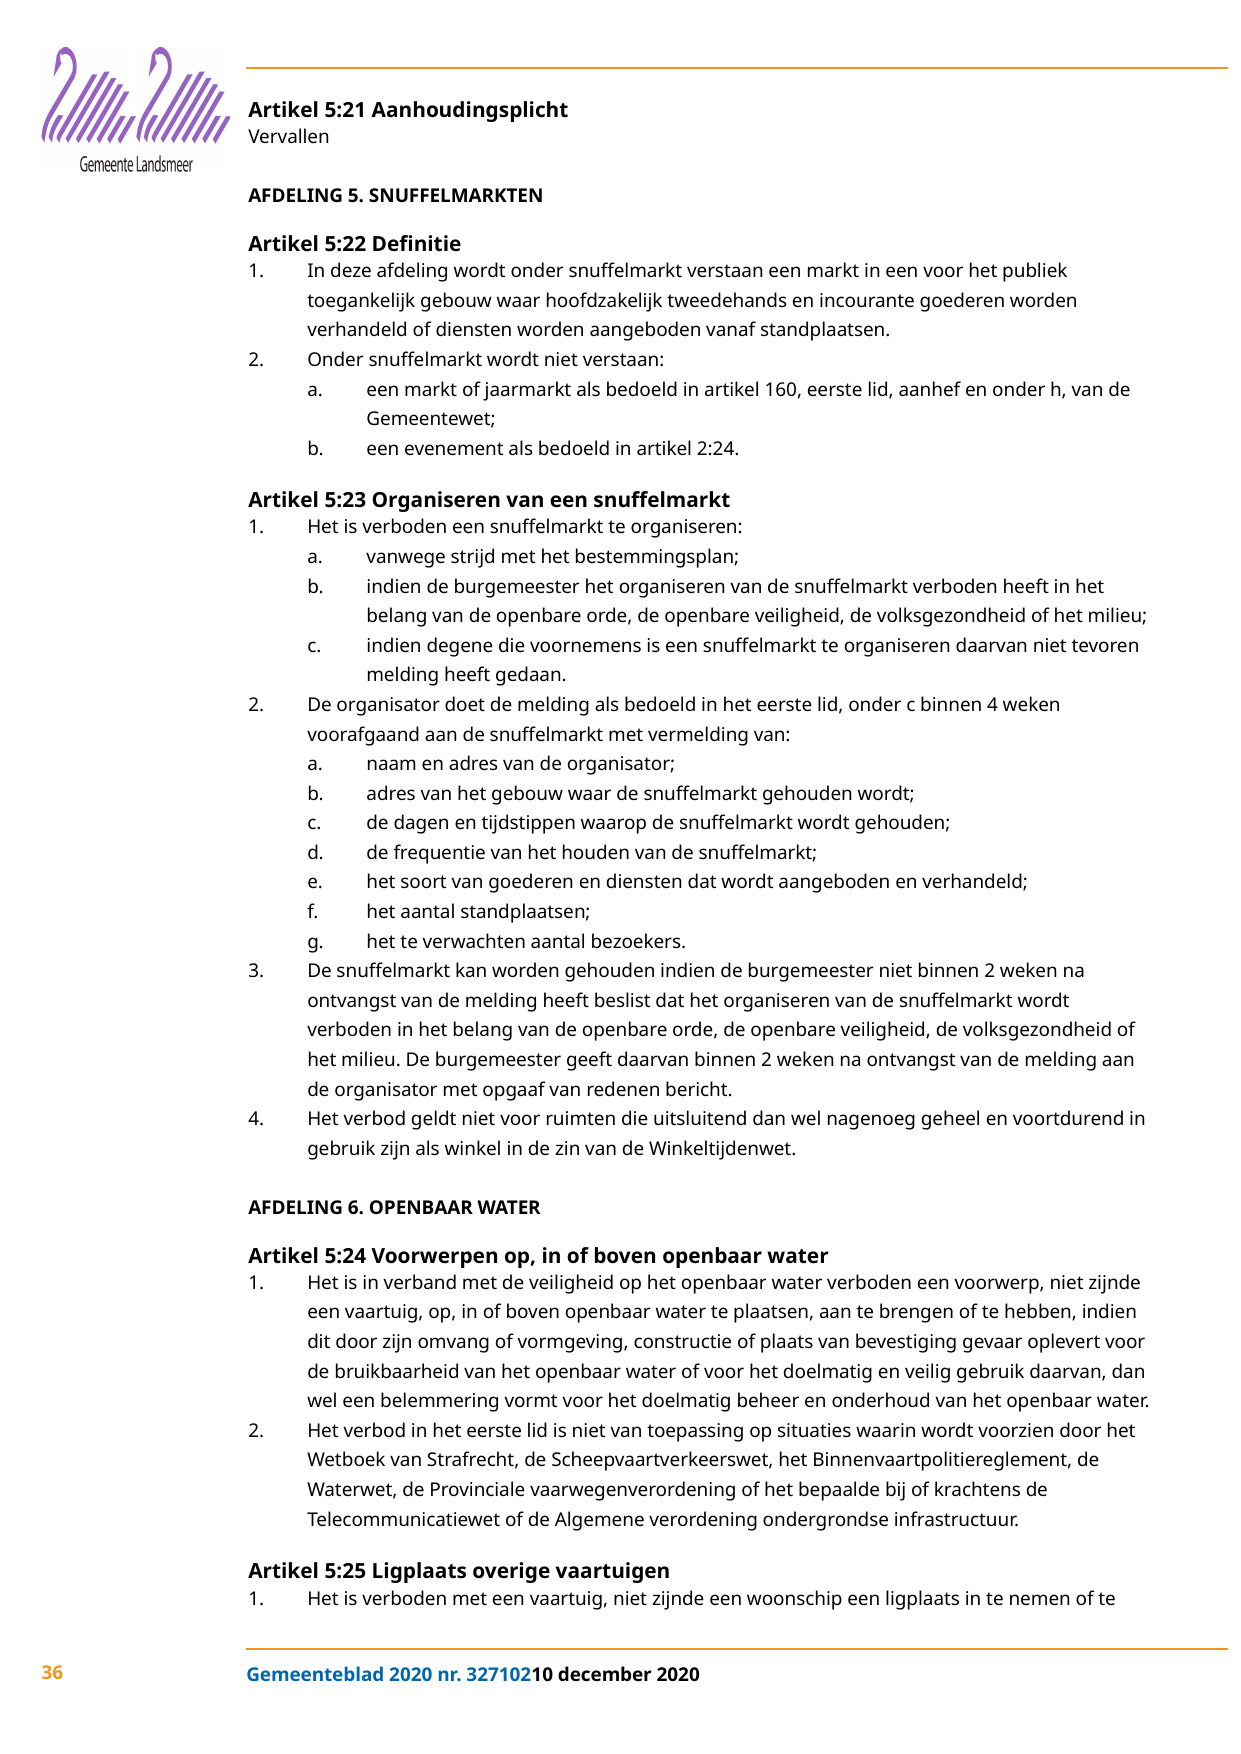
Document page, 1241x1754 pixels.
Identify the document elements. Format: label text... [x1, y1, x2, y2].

list Het verbod geldt niet voor ruimten die uitsluitend dan wel nagenoeg geheel en voortdurend in gebruik zijn als winkel in de zin van de Winkeltijdenwet. [248, 1105, 1152, 1161]
list Het is verboden met een vaartuig, niet zijnde een woonschip een ligplaats in te nemen of te [248, 1585, 1152, 1610]
text Artikel 5:21 Aanhoudingsplicht [248, 95, 1152, 123]
list De snuffelmarkt kan worden gehouden indien de burgemeester niet binnen 2 weken na ontvangst van de melding heeft beslist dat het organiseren van de snuffelmarkt wordt verboden in het belang van de openbare orde, de openbare veiligheid, de volksgezondheid of het milieu. De burgemeester geeft daarvan binnen 2 weken na ontvangst van de melding aan de organisator met opgaaf van redenen bericht. [248, 957, 1152, 1102]
text AFDELING 6. OPENBAAR WATER [248, 1194, 1152, 1220]
list vanwege strijd met het bestemmingsplan; [307, 543, 1152, 569]
list De organisator doet de melding als bedoeld in het eerste lid, onder c binnen 4 weken voorafgaand aan de snuffelmarkt met vermelding van: [248, 691, 1152, 747]
list In deze afdeling wordt onder snuffelmarkt verstaan een markt in een voor het publiek toegankelijk gebouw waar hoofdzakelijk tweedehands en incourante goederen worden verhandeld of diensten worden aangeboden vanaf standplaatsen. [248, 257, 1152, 342]
text Vervallen [248, 123, 1152, 149]
text Artikel 5:23 Organiseren van een snuffelmarkt [248, 485, 1152, 514]
list de dagen en tijdstippen waarop de snuffelmarkt wordt gehouden; [307, 809, 1152, 835]
text Artikel 5:25 Ligplaats overige vaartuigen [248, 1556, 1152, 1585]
list de frequentie van het houden van de snuffelmarkt; [307, 839, 1152, 865]
list Het verbod in het eerste lid is niet van toepassing op situaties waarin wordt voorzien door het Wetboek van Strafrecht, de Scheepvaartverkeerswet, het Binnenvaartpolitiereglement, de Waterwet, de Provinciale vaarwegenverordening of het bepaalde bij of krachtens de Telecommunicatiewet of de Algemene verordening ondergrondse infrastructuur. [248, 1417, 1152, 1532]
list het aantal standplaatsen; [307, 898, 1152, 924]
text Artikel 5:24 Voorwerpen op, in of boven openbaar water [248, 1241, 1152, 1269]
list adres van het gebouw waar de snuffelmarkt gehouden wordt; [307, 780, 1152, 806]
picture [41, 47, 231, 172]
list indien de burgemeester het organiseren van de snuffelmarkt verboden heeft in het belang van de openbare orde, de openbare veiligheid, de volksgezondheid of het milieu; [307, 573, 1152, 628]
text AFDELING 5. SNUFFELMARKTEN [248, 182, 1152, 208]
list het soort van goederen en diensten dat wordt aangeboden en verhandeld; [307, 869, 1152, 894]
list Het is in verband met de veiligheid op het openbaar water verboden een voorwerp, niet zijnde een vaartuig, op, in of boven openbaar water te plaatsen, aan te brengen of te hebben, indien dit door zijn omvang of vormgeving, constructie of plaats van bevestiging gevaar oplevert voor de bruikbaarheid van het openbaar water of voor het doelmatig en veilig gebruik daarvan, dan wel een belemmering vormt voor het doelmatig beheer en onderhoud van het openbaar water. [248, 1269, 1152, 1413]
list indien degene die voornemens is een snuffelmarkt te organiseren daarvan niet tevoren melding heeft gedaan. [307, 632, 1152, 687]
list naam en adres van de organisator; [307, 750, 1152, 776]
list het te verwachten aantal bezoekers. [307, 928, 1152, 954]
list Het is verboden een snuffelmarkt te organiseren: [248, 514, 1152, 539]
list een markt of jaarmarkt als bedoeld in artikel 160, eerste lid, aanhef en onder h, van de Gemeentewet; [307, 376, 1152, 431]
list Onder snuffelmarkt wordt niet verstaan: [248, 346, 1152, 372]
text Artikel 5:22 Definitie [248, 229, 1152, 257]
list een evenement als bedoeld in artikel 2:24. [307, 435, 1152, 461]
